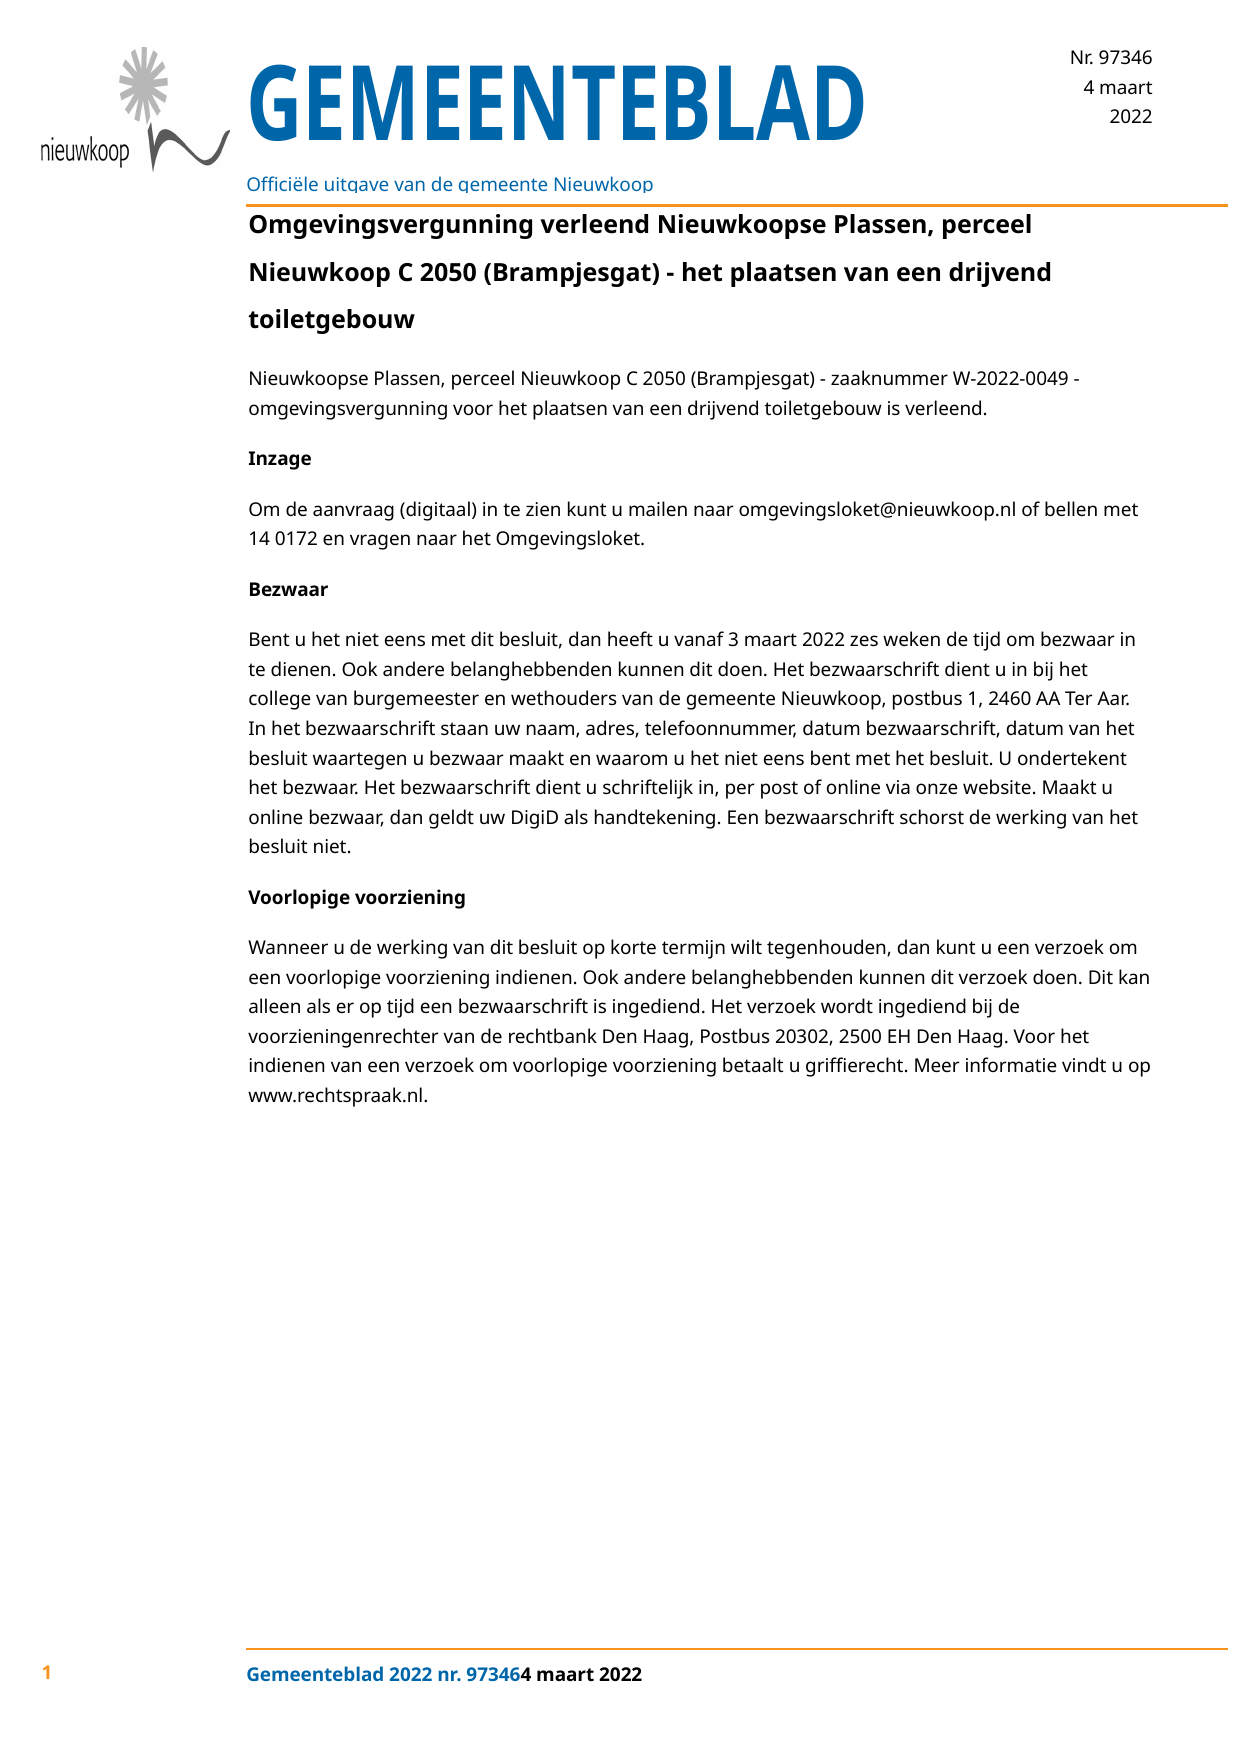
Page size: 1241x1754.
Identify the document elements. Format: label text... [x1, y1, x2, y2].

text Bent u het niet eens met dit besluit, dan heeft u vanaf 3 maart 2022 zes weken de tijd om bezwaar in te dienen. Ook andere belanghebbenden kunnen dit doen. Het bezwaarschrift dient u in bij het college van burgemeester en wethouders van de gemeente Nieuwkoop, postbus 1, 2460 AA Ter Aar. In het bezwaarschrift staan uw naam, adres, telefoonnummer, datum bezwaarschrift, datum van het besluit waartegen u bezwaar maakt en waarom u het niet eens bent met het besluit. U ondertekent het bezwaar. Het bezwaarschrift dient u schriftelijk in, per post of online via onze website. Maakt u online bezwaar, dan geldt uw DigiD als handtekening. Een bezwaarschrift schorst de werking van het besluit niet. [248, 626, 1152, 859]
text Bezwaar [248, 576, 1152, 602]
text Inzage [248, 446, 1152, 471]
text Nieuwkoopse Plassen, perceel Nieuwkoop C 2050 (Brampjesgat) - zaaknummer W-2022-0049 - omgevingsvergunning voor het plaatsen van een drijvend toiletgebouw is verleend. [248, 366, 1152, 421]
picture [41, 47, 231, 172]
text Wanneer u de werking van dit besluit op korte termijn wilt tegenhouden, dan kunt u een verzoek om een voorlopige voorziening indienen. Ook andere belanghebbenden kunnen dit verzoek doen. Dit kan alleen als er op tijd een bezwaarschrift is ingediend. Het verzoek wordt ingediend bij de voorzieningenrechter van de rechtbank Den Haag, Postbus 20302, 2500 EH Den Haag. Voor het indienen van een verzoek om voorlopige voorziening betaalt u griffierecht. Meer informatie vindt u op www.rechtspraak.nl. [248, 934, 1152, 1108]
text Voorlopige voorziening [248, 884, 1152, 909]
text Omgevingsvergunning verleend Nieuwkoopse Plassen, perceel Nieuwkoop C 2050 (Brampjesgat) - het plaatsen van een drijvend toiletgebouw [248, 207, 1152, 336]
text Om de aanvraag (digitaal) in te zien kunt u mailen naar omgevingsloket@nieuwkoop.nl of bellen met 14 0172 en vragen naar het Omgevingsloket. [248, 496, 1152, 551]
